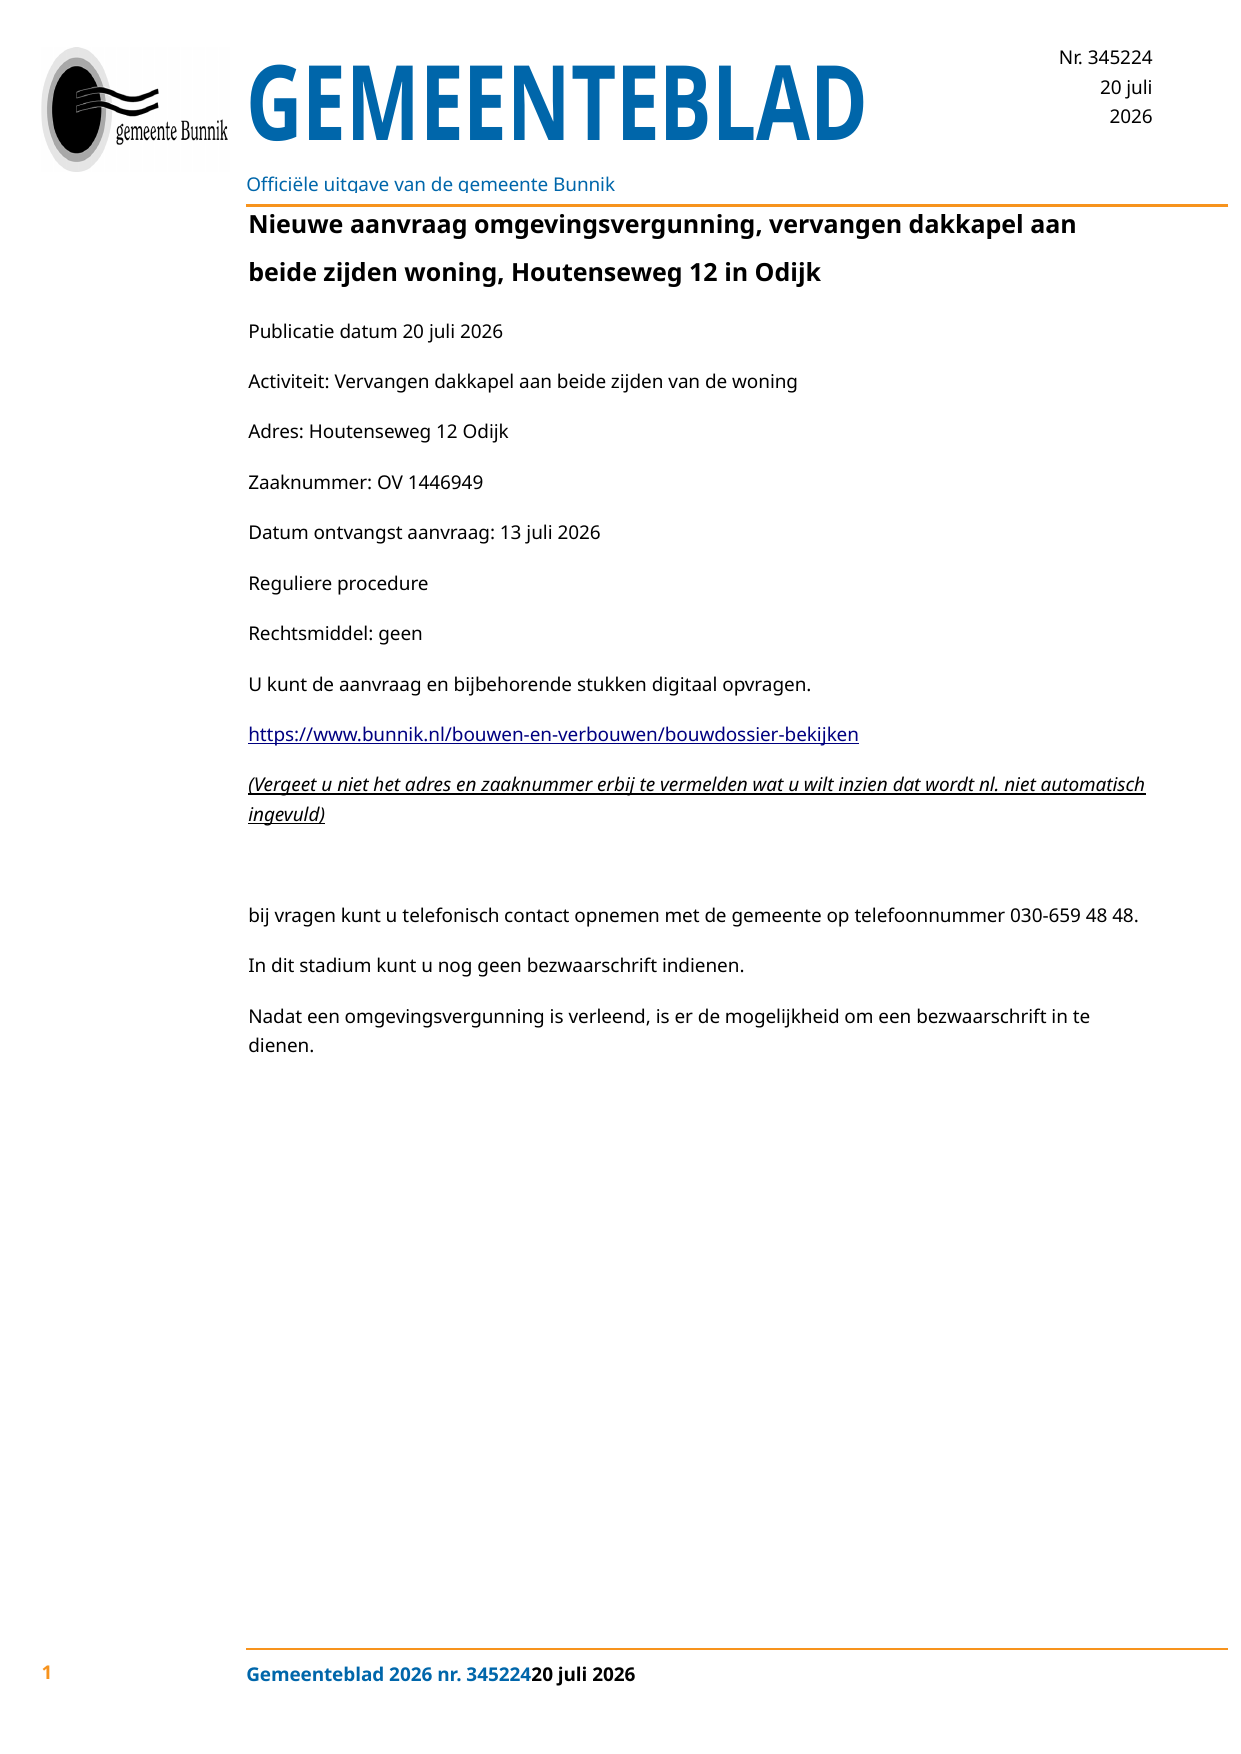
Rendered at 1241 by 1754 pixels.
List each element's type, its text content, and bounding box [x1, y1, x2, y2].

text https://www.bunnik.nl/bouwen-en-verbouwen/bouwdossier-bekijken [248, 721, 1152, 747]
text bij vragen kunt u telefonisch contact opnemen met de gemeente op telefoonnummer 030-659 48 48. [248, 902, 1152, 928]
text Datum ontvangst aanvraag: 13 juli 2026 [248, 519, 1152, 545]
text Activiteit: Vervangen dakkapel aan beide zijden van de woning [248, 368, 1152, 394]
text Zaaknummer: OV 1446949 [248, 469, 1152, 495]
text Rechtsmiddel: geen [248, 620, 1152, 646]
text (Vergeet u niet het adres en zaaknummer erbij te vermelden wat u wilt inzien dat wordt nl. niet automatisch ingevuld) [248, 772, 1152, 827]
text Publicatie datum 20 juli 2026 [248, 318, 1152, 344]
text Nieuwe aanvraag omgevingsvergunning, vervangen dakkapel aan beide zijden woning, Houtenseweg 12 in Odijk [248, 207, 1152, 288]
text In dit stadium kunt u nog geen bezwaarschrift indienen. [248, 952, 1152, 978]
text Nadat een omgevingsvergunning is verleend, is er de mogelijkheid om een bezwaarschrift in te dienen. [248, 1003, 1152, 1058]
text U kunt de aanvraag en bijbehorende stukken digitaal opvragen. [248, 671, 1152, 697]
text Adres: Houtenseweg 12 Odijk [248, 419, 1152, 444]
picture [41, 47, 231, 172]
text Reguliere procedure [248, 570, 1152, 596]
